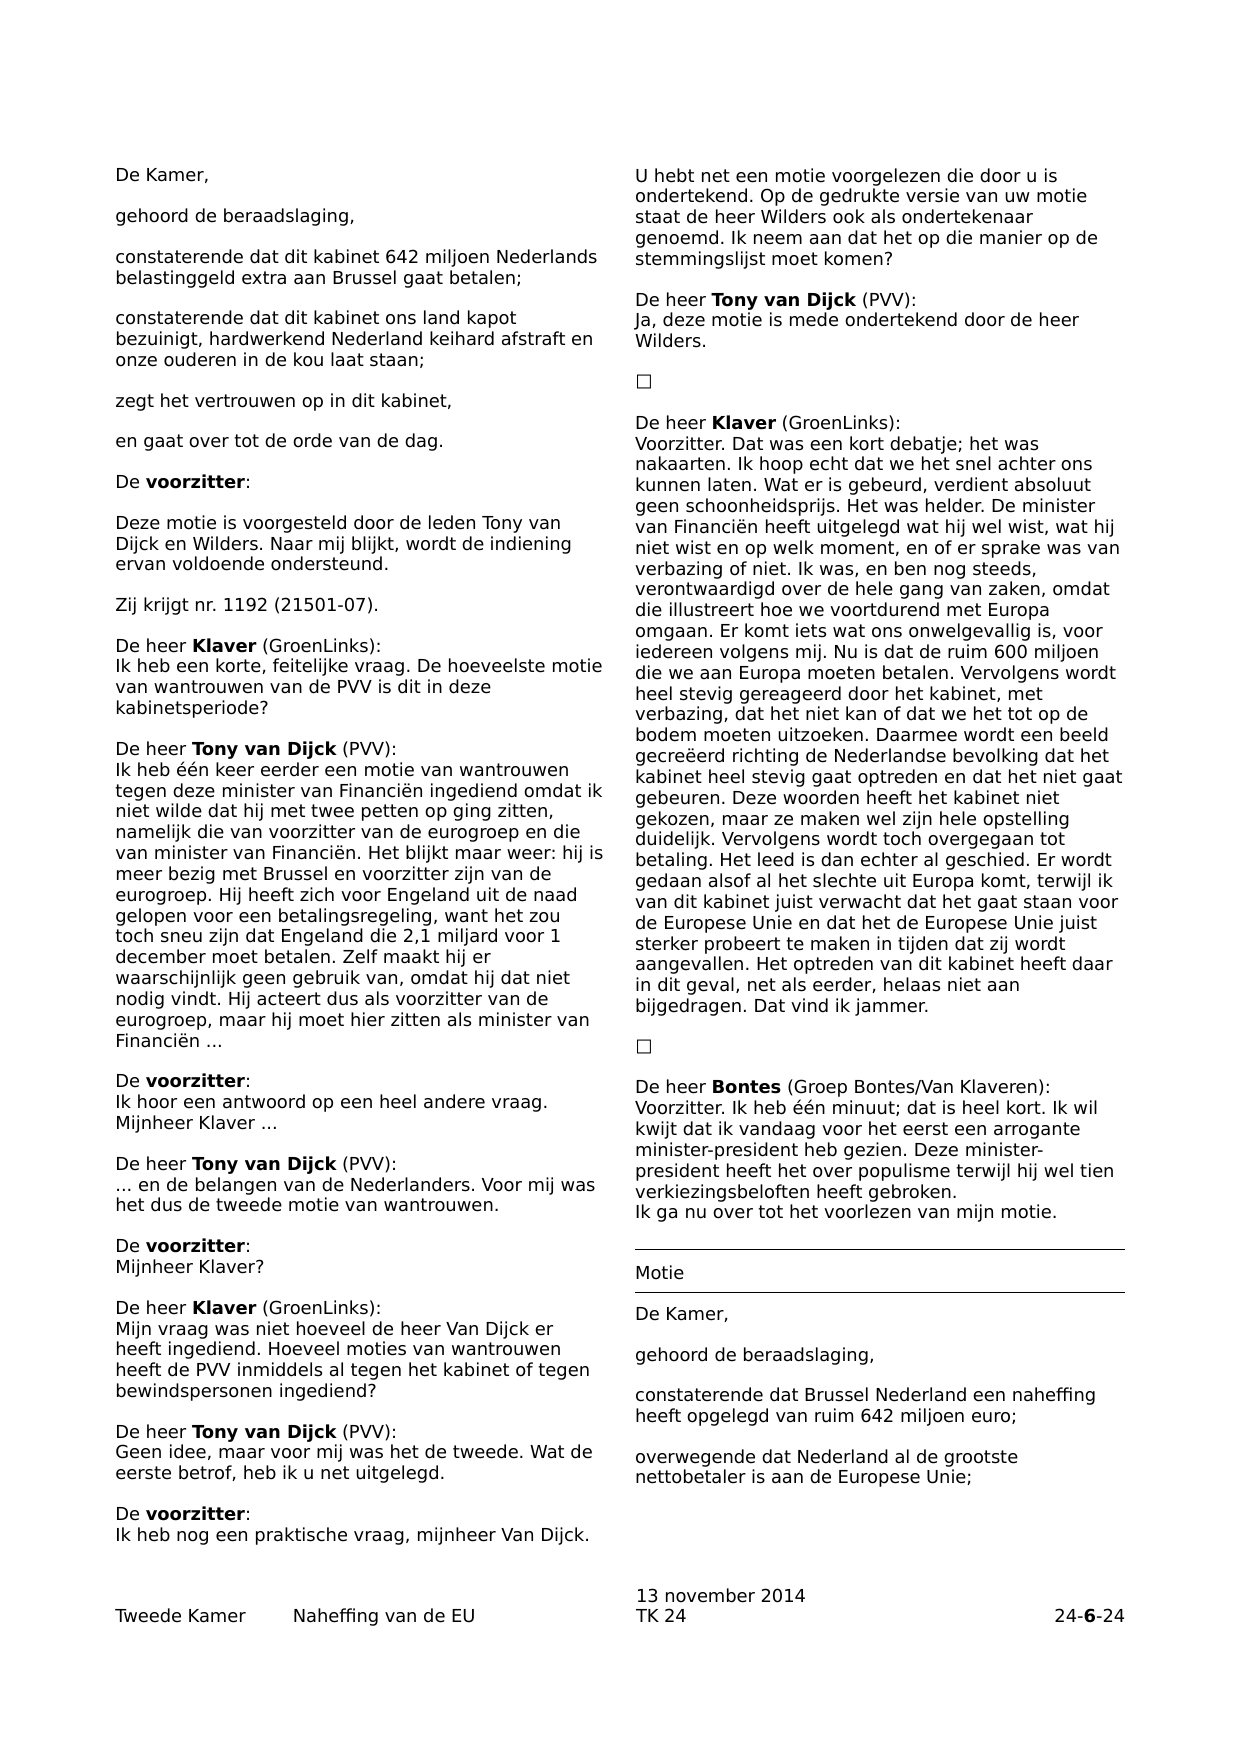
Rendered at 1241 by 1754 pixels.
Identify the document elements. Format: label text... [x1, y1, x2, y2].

text en gaat over tot de orde van de dag. [115, 431, 605, 452]
text Motie [635, 1263, 1125, 1284]
text De Kamer, [635, 1304, 1125, 1324]
text ⬜ [635, 372, 1125, 393]
text Mijnheer Klaver? [115, 1257, 605, 1277]
text De heer Tony van Dijck (PVV): [115, 739, 605, 759]
text Ik heb nog een praktische vraag, mijnheer Van Dijck. [115, 1525, 605, 1546]
text De heer Bontes (Groep Bontes/Van Klaveren): [635, 1077, 1125, 1098]
text De heer Tony van Dijck (PVV): [115, 1422, 605, 1442]
text zegt het vertrouwen op in dit kabinet, [115, 390, 605, 411]
text Ik heb een korte, feitelijke vraag. De hoeveelste motie van wantrouwen van de PVV is dit in deze kabinetsperiode? [115, 656, 605, 719]
text De Kamer, [115, 165, 605, 186]
text constaterende dat dit kabinet 642 miljoen Nederlands belastinggeld extra aan Brussel gaat betalen; [115, 247, 605, 288]
text De heer Tony van Dijck (PVV): [635, 289, 1125, 310]
text gehoord de beraadslaging, [635, 1344, 1125, 1365]
text overwegende dat Nederland al de grootste nettobetaler is aan de Europese Unie; [635, 1447, 1125, 1488]
text ⬜ [635, 1037, 1125, 1057]
text U hebt net een motie voorgelezen die door u is ondertekend. Op de gedrukte versie van uw motie staat de heer Wilders ook als ondertekenaar genoemd. Ik neem aan dat het op die manier op de stemmingslijst moet komen? [635, 165, 1125, 269]
text Mijn vraag was niet hoeveel de heer Van Dijck er heeft ingediend. Hoeveel moties van wantrouwen heeft de PVV inmiddels al tegen het kabinet of tegen bewindspersonen ingediend? [115, 1318, 605, 1402]
text ... en de belangen van de Nederlanders. Voor mij was het dus de tweede motie van wantrouwen. [115, 1174, 605, 1216]
text Deze motie is voorgesteld door de leden Tony van Dijck en Wilders. Naar mij blijkt, wordt de indiening ervan voldoende ondersteund. [115, 513, 605, 575]
text De heer Klaver (GroenLinks): [115, 1297, 605, 1318]
text Ja, deze motie is mede ondertekend door de heer Wilders. [635, 310, 1125, 352]
text Ik ga nu over tot het voorlezen van mijn motie. [635, 1202, 1125, 1223]
text De voorzitter: [115, 1236, 605, 1257]
text Geen idee, maar voor mij was het de tweede. Wat de eerste betrof, heb ik u net uitgelegd. [115, 1442, 605, 1484]
text constaterende dat dit kabinet ons land kapot bezuinigt, hardwerkend Nederland keihard afstraft en onze ouderen in de kou laat staan; [115, 308, 605, 370]
text De heer Klaver (GroenLinks): [635, 413, 1125, 433]
text Zij krijgt nr. 1192 (21501-07). [115, 595, 605, 616]
text constaterende dat Brussel Nederland een naheffing heeft opgelegd van ruim 642 miljoen euro; [635, 1385, 1125, 1427]
text De voorzitter: [115, 472, 605, 493]
text Voorzitter. Ik heb één minuut; dat is heel kort. Ik wil kwijt dat ik vandaag voor het eerst een arrogante minister-president heb gezien. Deze minister-president heeft het over populisme terwijl hij wel tien verkiezingsbeloften heeft gebroken. [635, 1098, 1125, 1202]
text De voorzitter: [115, 1504, 605, 1525]
text Ik hoor een antwoord op een heel andere vraag. Mijnheer Klaver ... [115, 1092, 605, 1133]
text De voorzitter: [115, 1071, 605, 1092]
text De heer Klaver (GroenLinks): [115, 636, 605, 656]
text gehoord de beraadslaging, [115, 206, 605, 227]
text Voorzitter. Dat was een kort debatje; het was nakaarten. Ik hoop echt dat we het snel achter ons kunnen laten. Wat er is gebeurd, verdient absoluut geen schoonheidsprijs. Het was helder. De minister van Financiën heeft uitgelegd wat hij wel wist, wat hij niet wist en op welk moment, en of er sprake was van verbazing of niet. Ik was, en ben nog steeds, verontwaardigd over de hele gang van zaken, omdat die illustreert hoe we voortdurend met Europa omgaan. Er komt iets wat ons onwelgevallig is, voor iedereen volgens mij. Nu is dat de ruim 600 miljoen die we aan Europa moeten betalen. Vervolgens wordt heel stevig gereageerd door het kabinet, met verbazing, dat het niet kan of dat we het tot op de bodem moeten uitzoeken. Daarmee wordt een beeld gecreëerd richting de Nederlandse bevolking dat het kabinet heel stevig gaat optreden en dat het niet gaat gebeuren. Deze woorden heeft het kabinet niet gekozen, maar ze maken wel zijn hele opstelling duidelijk. Vervolgens wordt toch overgegaan tot betaling. Het leed is dan echter al geschied. Er wordt gedaan alsof al het slechte uit Europa komt, terwijl ik van dit kabinet juist verwacht dat het gaat staan voor de Europese Unie en dat het de Europese Unie juist sterker probeert te maken in tijden dat zij wordt aangevallen. Het optreden van dit kabinet heeft daar in dit geval, net als eerder, helaas niet aan bijgedragen. Dat vind ik jammer. [635, 433, 1125, 1017]
text De heer Tony van Dijck (PVV): [115, 1153, 605, 1174]
text Ik heb één keer eerder een motie van wantrouwen tegen deze minister van Financiën ingediend omdat ik niet wilde dat hij met twee petten op ging zitten, namelijk die van voorzitter van de eurogroep en die van minister van Financiën. Het blijkt maar weer: hij is meer bezig met Brussel en voorzitter zijn van de eurogroep. Hij heeft zich voor Engeland uit de naad gelopen voor een betalingsregeling, want het zou toch sneu zijn dat Engeland die 2,1 miljard voor 1 december moet betalen. Zelf maakt hij er waarschijnlijk geen gebruik van, omdat hij dat niet nodig vindt. Hij acteert dus als voorzitter van de eurogroep, maar hij moet hier zitten als minister van Financiën ... [115, 759, 605, 1051]
